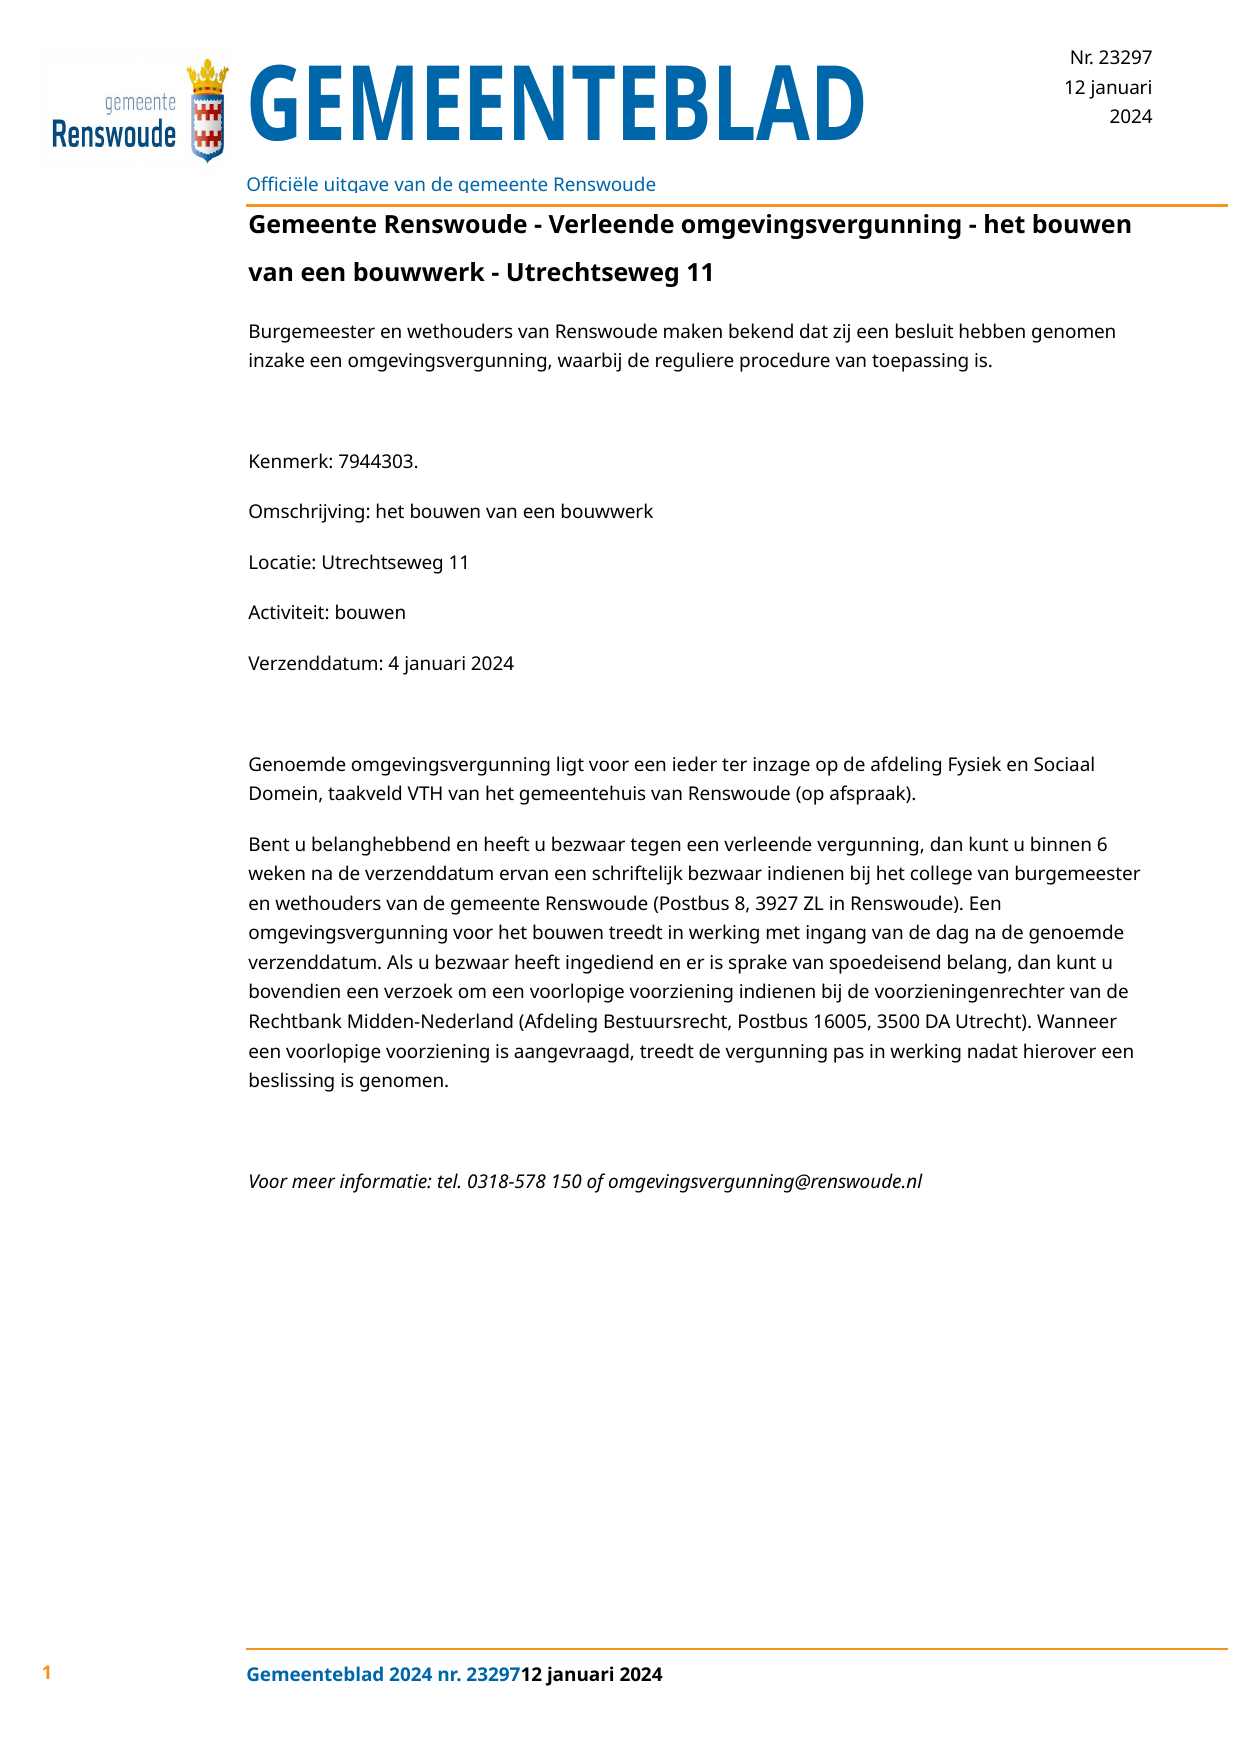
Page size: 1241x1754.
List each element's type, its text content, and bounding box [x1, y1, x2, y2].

text Verzenddatum: 4 januari 2024 [248, 650, 1152, 676]
text Gemeente Renswoude - Verleende omgevingsvergunning - het bouwen van een bouwwerk - Utrechtseweg 11 [248, 207, 1152, 288]
text Kenmerk: 7944303. [248, 448, 1152, 474]
text Genoemde omgevingsvergunning ligt voor een ieder ter inzage op de afdeling Fysiek en Sociaal Domein, taakveld VTH van het gemeentehuis van Renswoude (op afspraak). [248, 751, 1152, 806]
text Activiteit: bouwen [248, 599, 1152, 625]
picture [41, 47, 231, 172]
text Locatie: Utrechtseweg 11 [248, 549, 1152, 575]
text Burgemeester en wethouders van Renswoude maken bekend dat zij een besluit hebben genomen inzake een omgevingsvergunning, waarbij de reguliere procedure van toepassing is. [248, 318, 1152, 373]
text Omschrijving: het bouwen van een bouwwerk [248, 499, 1152, 524]
text Bent u belanghebbend en heeft u bezwaar tegen een verleende vergunning, dan kunt u binnen 6 weken na de verzenddatum ervan een schriftelijk bezwaar indienen bij het college van burgemeester en wethouders van de gemeente Renswoude (Postbus 8, 3927 ZL in Renswoude). Een omgevingsvergunning voor het bouwen treedt in werking met ingang van de dag na de genoemde verzenddatum. Als u bezwaar heeft ingediend en er is sprake van spoedeisend belang, dan kunt u bovendien een verzoek om een voorlopige voorziening indienen bij de voorzieningenrechter van de Rechtbank Midden-Nederland (Afdeling Bestuursrecht, Postbus 16005, 3500 DA Utrecht). Wanneer een voorlopige voorziening is aangevraagd, treedt de vergunning pas in werking nadat hierover een beslissing is genomen. [248, 831, 1152, 1093]
text Voor meer informatie: tel. 0318-578 150 of omgevingsvergunning@renswoude.nl [248, 1168, 1152, 1194]
